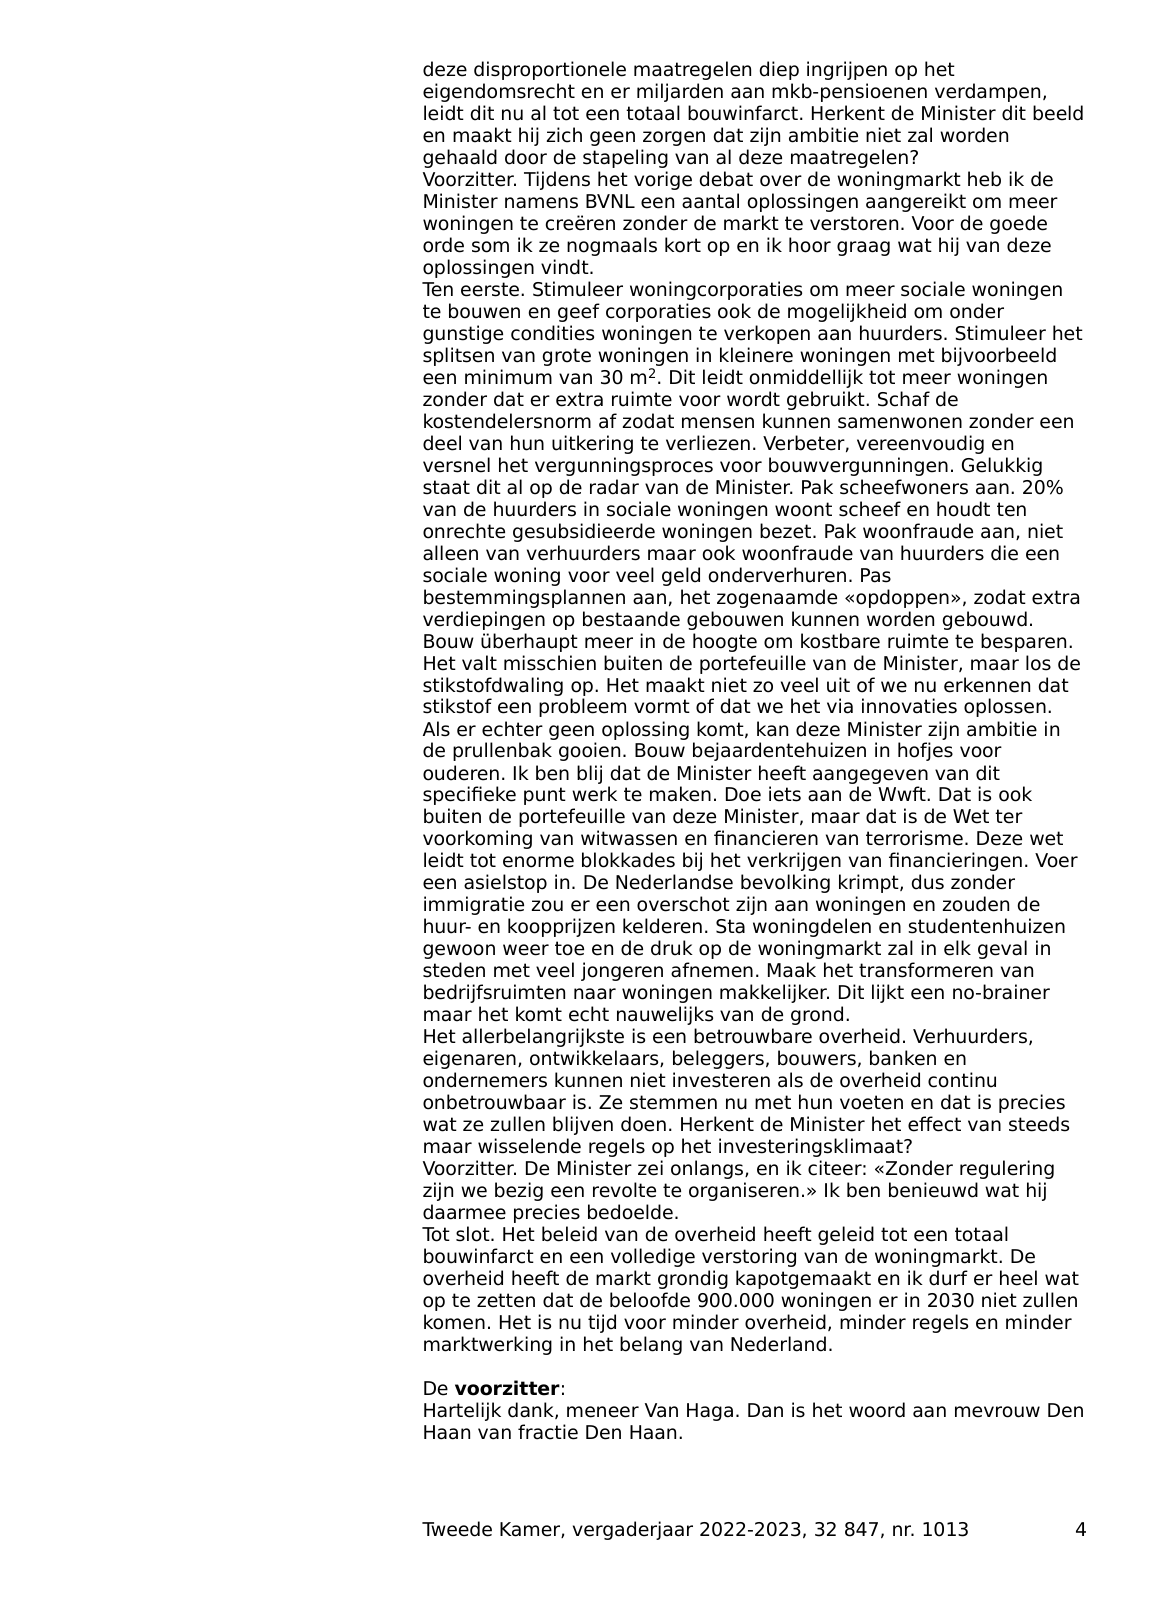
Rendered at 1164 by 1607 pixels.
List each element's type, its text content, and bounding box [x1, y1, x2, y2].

text De voorzitter: [422, 1378, 1087, 1400]
text Het valt misschien buiten de portefeuille van de Minister, maar los de stikstofdwaling op. Het maakt niet zo veel uit of we nu erkennen dat stikstof een probleem vormt of dat we het via innovaties oplossen. Als er echter geen oplossing komt, kan deze Minister zijn ambitie in de prullenbak gooien. Bouw bejaardentehuizen in hofjes voor ouderen. Ik ben blij dat de Minister heeft aangegeven van dit specifieke punt werk te maken. Doe iets aan de Wwft. Dat is ook buiten de portefeuille van deze Minister, maar dat is de Wet ter voorkoming van witwassen en financieren van terrorisme. Deze wet leidt tot enorme blokkades bij het verkrijgen van financieringen. Voer een asielstop in. De Nederlandse bevolking krimpt, dus zonder immigratie zou er een overschot zijn aan woningen en zouden de huur- en koopprijzen kelderen. Sta woningdelen en studentenhuizen gewoon weer toe en de druk op de woningmarkt zal in elk geval in steden met veel jongeren afnemen. Maak het transformeren van bedrijfsruimten naar woningen makkelijker. Dit lijkt een no-brainer maar het komt echt nauwelijks van de grond. [422, 652, 1087, 1026]
text Het allerbelangrijkste is een betrouwbare overheid. Verhuurders, eigenaren, ontwikkelaars, beleggers, bouwers, banken en ondernemers kunnen niet investeren als de overheid continu onbetrouwbaar is. Ze stemmen nu met hun voeten en dat is precies wat ze zullen blijven doen. Herkent de Minister het effect van steeds maar wisselende regels op het investeringsklimaat? [422, 1026, 1087, 1158]
text Hartelijk dank, meneer Van Haga. Dan is het woord aan mevrouw Den Haan van fractie Den Haan. [422, 1400, 1087, 1444]
text Voorzitter. Tijdens het vorige debat over de woningmarkt heb ik de Minister namens BVNL een aantal oplossingen aangereikt om meer woningen te creëren zonder de markt te verstoren. Voor de goede orde som ik ze nogmaals kort op en ik hoor graag wat hij van deze oplossingen vindt. [422, 169, 1087, 279]
text deze disproportionele maatregelen diep ingrijpen op het eigendomsrecht en er miljarden aan mkb-pensioenen verdampen, leidt dit nu al tot een totaal bouwinfarct. Herkent de Minister dit beeld en maakt hij zich geen zorgen dat zijn ambitie niet zal worden gehaald door de stapeling van al deze maatregelen? [422, 59, 1087, 169]
text Tot slot. Het beleid van de overheid heeft geleid tot een totaal bouwinfarct en een volledige verstoring van de woningmarkt. De overheid heeft de markt grondig kapotgemaakt en ik durf er heel wat op te zetten dat de beloofde 900.000 woningen er in 2030 niet zullen komen. Het is nu tijd voor minder overheid, minder regels en minder marktwerking in het belang van Nederland. [422, 1224, 1087, 1356]
text Voorzitter. De Minister zei onlangs, en ik citeer: «Zonder regulering zijn we bezig een revolte te organiseren.» Ik ben benieuwd wat hij daarmee precies bedoelde. [422, 1158, 1087, 1224]
text Ten eerste. Stimuleer woningcorporaties om meer sociale woningen te bouwen en geef corporaties ook de mogelijkheid om onder gunstige condities woningen te verkopen aan huurders. Stimuleer het splitsen van grote woningen in kleinere woningen met bijvoorbeeld een minimum van 30 m2. Dit leidt onmiddellijk tot meer woningen zonder dat er extra ruimte voor wordt gebruikt. Schaf de kostendelersnorm af zodat mensen kunnen samenwonen zonder een deel van hun uitkering te verliezen. Verbeter, vereenvoudig en versnel het vergunningsproces voor bouwvergunningen. Gelukkig staat dit al op de radar van de Minister. Pak scheefwoners aan. 20% van de huurders in sociale woningen woont scheef en houdt ten onrechte gesubsidieerde woningen bezet. Pak woonfraude aan, niet alleen van verhuurders maar ook woonfraude van huurders die een sociale woning voor veel geld onderverhuren. Pas bestemmingsplannen aan, het zogenaamde «opdoppen», zodat extra verdiepingen op bestaande gebouwen kunnen worden gebouwd. Bouw überhaupt meer in de hoogte om kostbare ruimte te besparen. [422, 279, 1087, 652]
